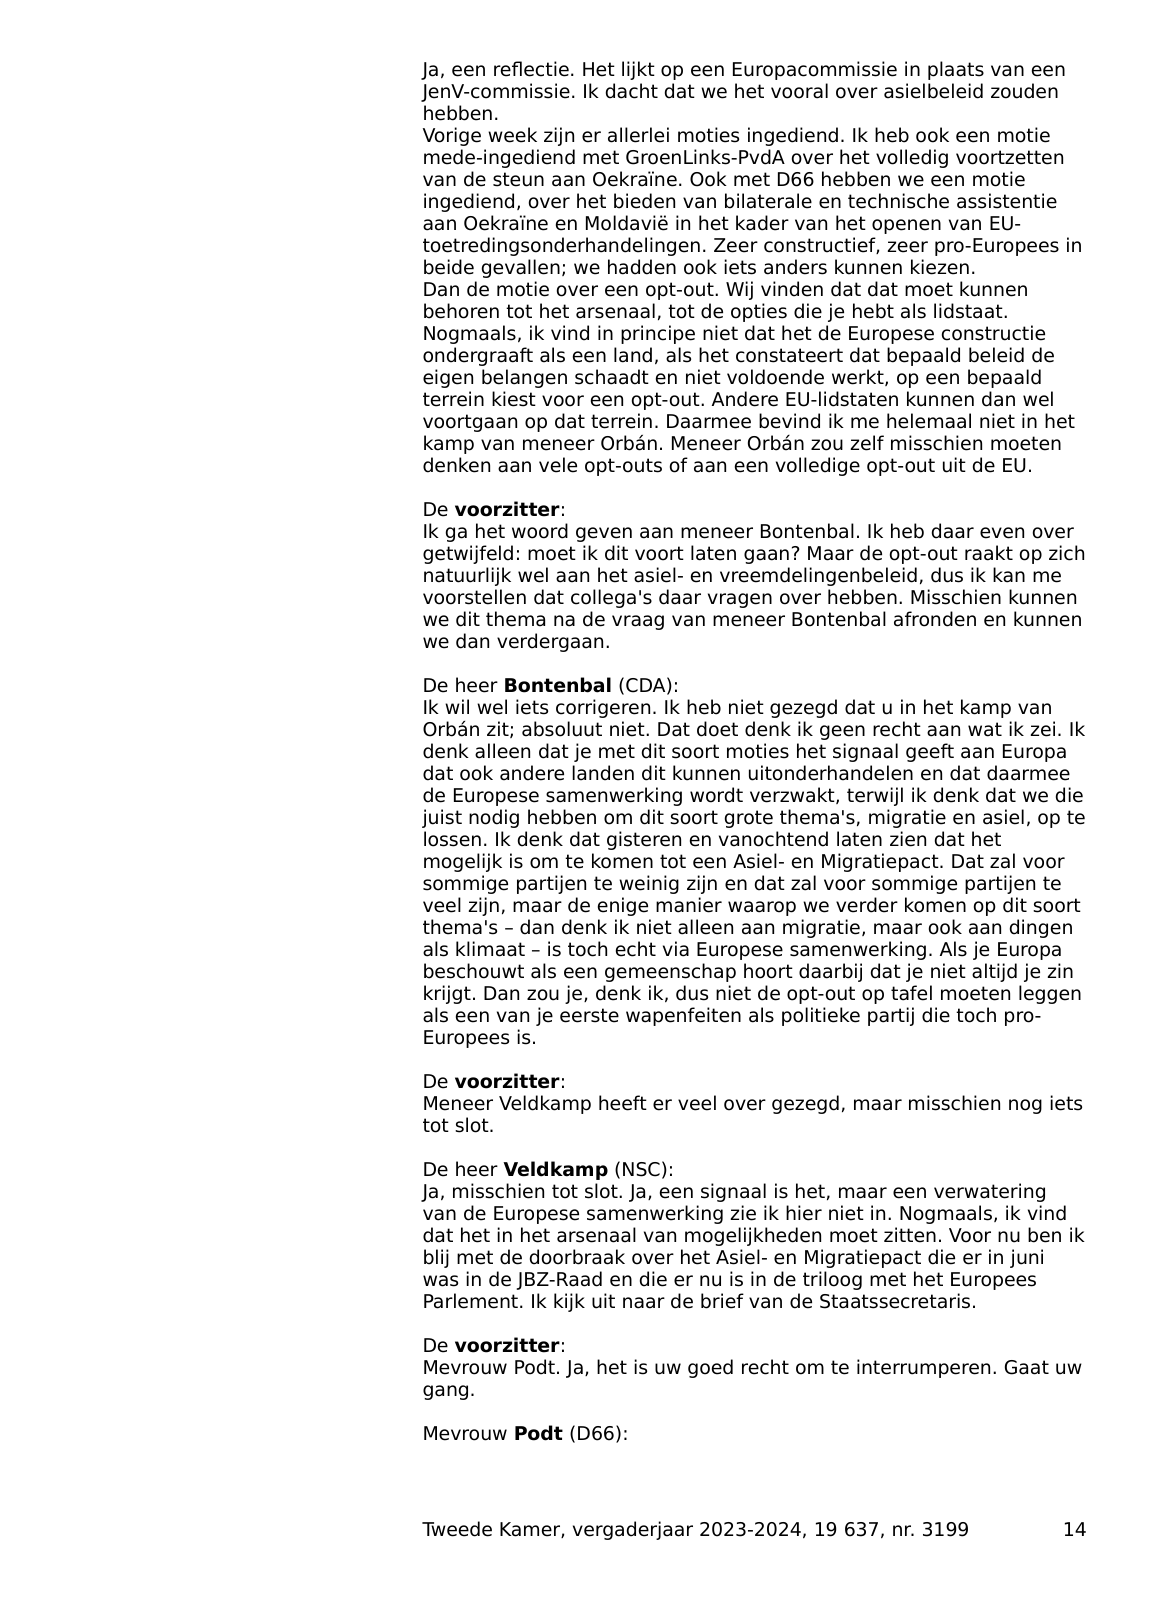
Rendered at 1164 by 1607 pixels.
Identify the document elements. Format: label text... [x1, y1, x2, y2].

text De heer Bontenbal (CDA): [422, 675, 1087, 697]
text Mevrouw Podt. Ja, het is uw goed recht om te interrumperen. Gaat uw gang. [422, 1357, 1087, 1401]
text Ja, misschien tot slot. Ja, een signaal is het, maar een verwatering van de Europese samenwerking zie ik hier niet in. Nogmaals, ik vind dat het in het arsenaal van mogelijkheden moet zitten. Voor nu ben ik blij met de doorbraak over het Asiel- en Migratiepact die er in juni was in de JBZ-Raad en die er nu is in de triloog met het Europees Parlement. Ik kijk uit naar de brief van de Staatssecretaris. [422, 1181, 1087, 1313]
text Vorige week zijn er allerlei moties ingediend. Ik heb ook een motie mede-ingediend met GroenLinks-PvdA over het volledig voortzetten van de steun aan Oekraïne. Ook met D66 hebben we een motie ingediend, over het bieden van bilaterale en technische assistentie aan Oekraïne en Moldavië in het kader van het openen van EU-toetredingsonderhandelingen. Zeer constructief, zeer pro-Europees in beide gevallen; we hadden ook iets anders kunnen kiezen. [422, 125, 1087, 279]
text De voorzitter: [422, 1335, 1087, 1357]
text De heer Veldkamp (NSC): [422, 1159, 1087, 1181]
text Dan de motie over een opt-out. Wij vinden dat dat moet kunnen behoren tot het arsenaal, tot de opties die je hebt als lidstaat. Nogmaals, ik vind in principe niet dat het de Europese constructie ondergraaft als een land, als het constateert dat bepaald beleid de eigen belangen schaadt en niet voldoende werkt, op een bepaald terrein kiest voor een opt-out. Andere EU-lidstaten kunnen dan wel voortgaan op dat terrein. Daarmee bevind ik me helemaal niet in het kamp van meneer Orbán. Meneer Orbán zou zelf misschien moeten denken aan vele opt-outs of aan een volledige opt-out uit de EU. [422, 279, 1087, 477]
text Ik wil wel iets corrigeren. Ik heb niet gezegd dat u in het kamp van Orbán zit; absoluut niet. Dat doet denk ik geen recht aan wat ik zei. Ik denk alleen dat je met dit soort moties het signaal geeft aan Europa dat ook andere landen dit kunnen uitonderhandelen en dat daarmee de Europese samenwerking wordt verzwakt, terwijl ik denk dat we die juist nodig hebben om dit soort grote thema's, migratie en asiel, op te lossen. Ik denk dat gisteren en vanochtend laten zien dat het mogelijk is om te komen tot een Asiel- en Migratiepact. Dat zal voor sommige partijen te weinig zijn en dat zal voor sommige partijen te veel zijn, maar de enige manier waarop we verder komen op dit soort thema's – dan denk ik niet alleen aan migratie, maar ook aan dingen als klimaat – is toch echt via Europese samenwerking. Als je Europa beschouwt als een gemeenschap hoort daarbij dat je niet altijd je zin krijgt. Dan zou je, denk ik, dus niet de opt-out op tafel moeten leggen als een van je eerste wapenfeiten als politieke partij die toch pro-Europees is. [422, 697, 1087, 1048]
text Ik ga het woord geven aan meneer Bontenbal. Ik heb daar even over getwijfeld: moet ik dit voort laten gaan? Maar de opt-out raakt op zich natuurlijk wel aan het asiel- en vreemdelingenbeleid, dus ik kan me voorstellen dat collega's daar vragen over hebben. Misschien kunnen we dit thema na de vraag van meneer Bontenbal afronden en kunnen we dan verdergaan. [422, 521, 1087, 653]
text De voorzitter: [422, 1071, 1087, 1093]
text Meneer Veldkamp heeft er veel over gezegd, maar misschien nog iets tot slot. [422, 1093, 1087, 1137]
text Ja, een reflectie. Het lijkt op een Europacommissie in plaats van een JenV-commissie. Ik dacht dat we het vooral over asielbeleid zouden hebben. [422, 59, 1087, 125]
text Mevrouw Podt (D66): [422, 1423, 1087, 1445]
text De voorzitter: [422, 499, 1087, 521]
